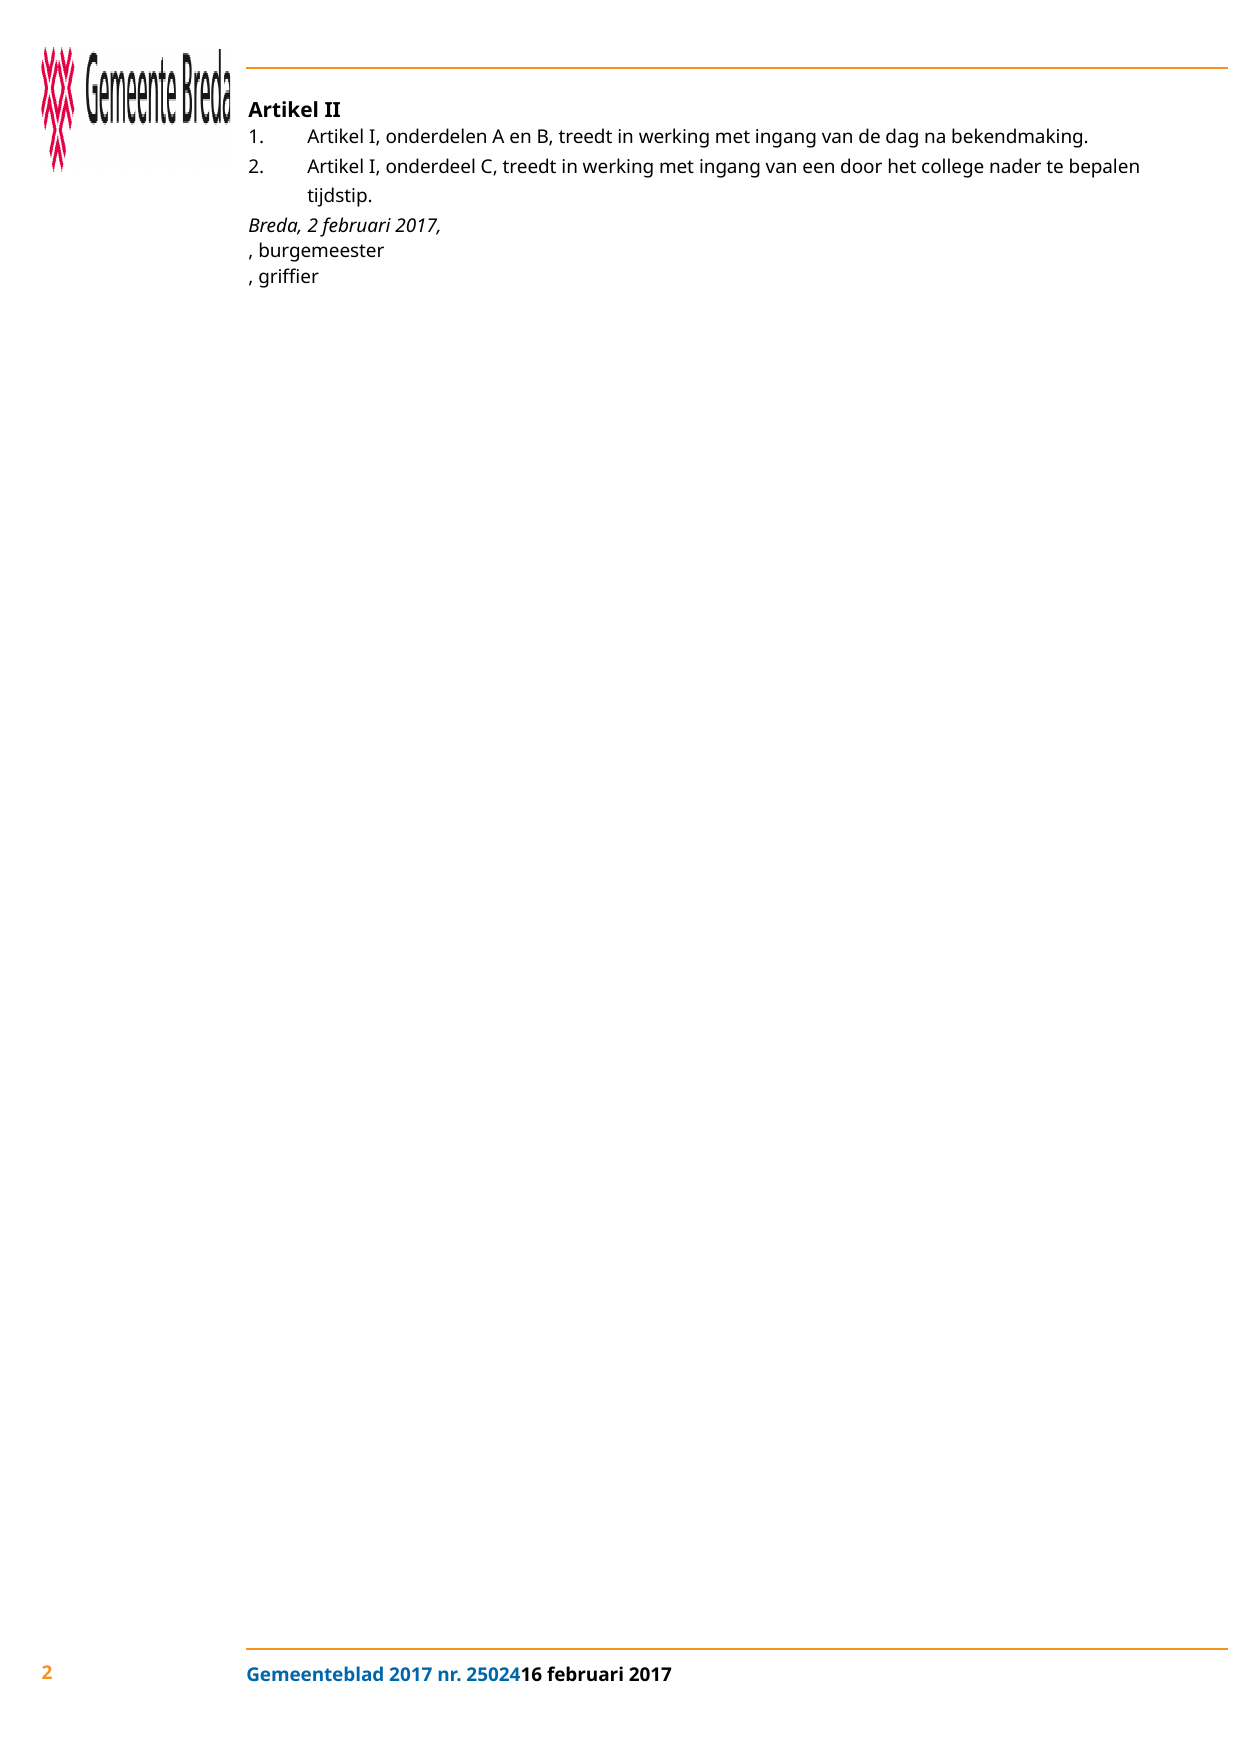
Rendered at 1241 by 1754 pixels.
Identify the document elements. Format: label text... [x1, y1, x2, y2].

text Breda, 2 februari 2017, [248, 212, 1152, 238]
picture [41, 47, 231, 172]
list Artikel I, onderdeel C, treedt in werking met ingang van een door het college nader te bepalen tijdstip. [248, 153, 1152, 208]
text Artikel II [248, 95, 1152, 123]
text , griffier [248, 263, 1152, 289]
text , burgemeester [248, 238, 1152, 263]
list Artikel I, onderdelen A en B, treedt in werking met ingang van de dag na bekendmaking. [248, 123, 1152, 149]
